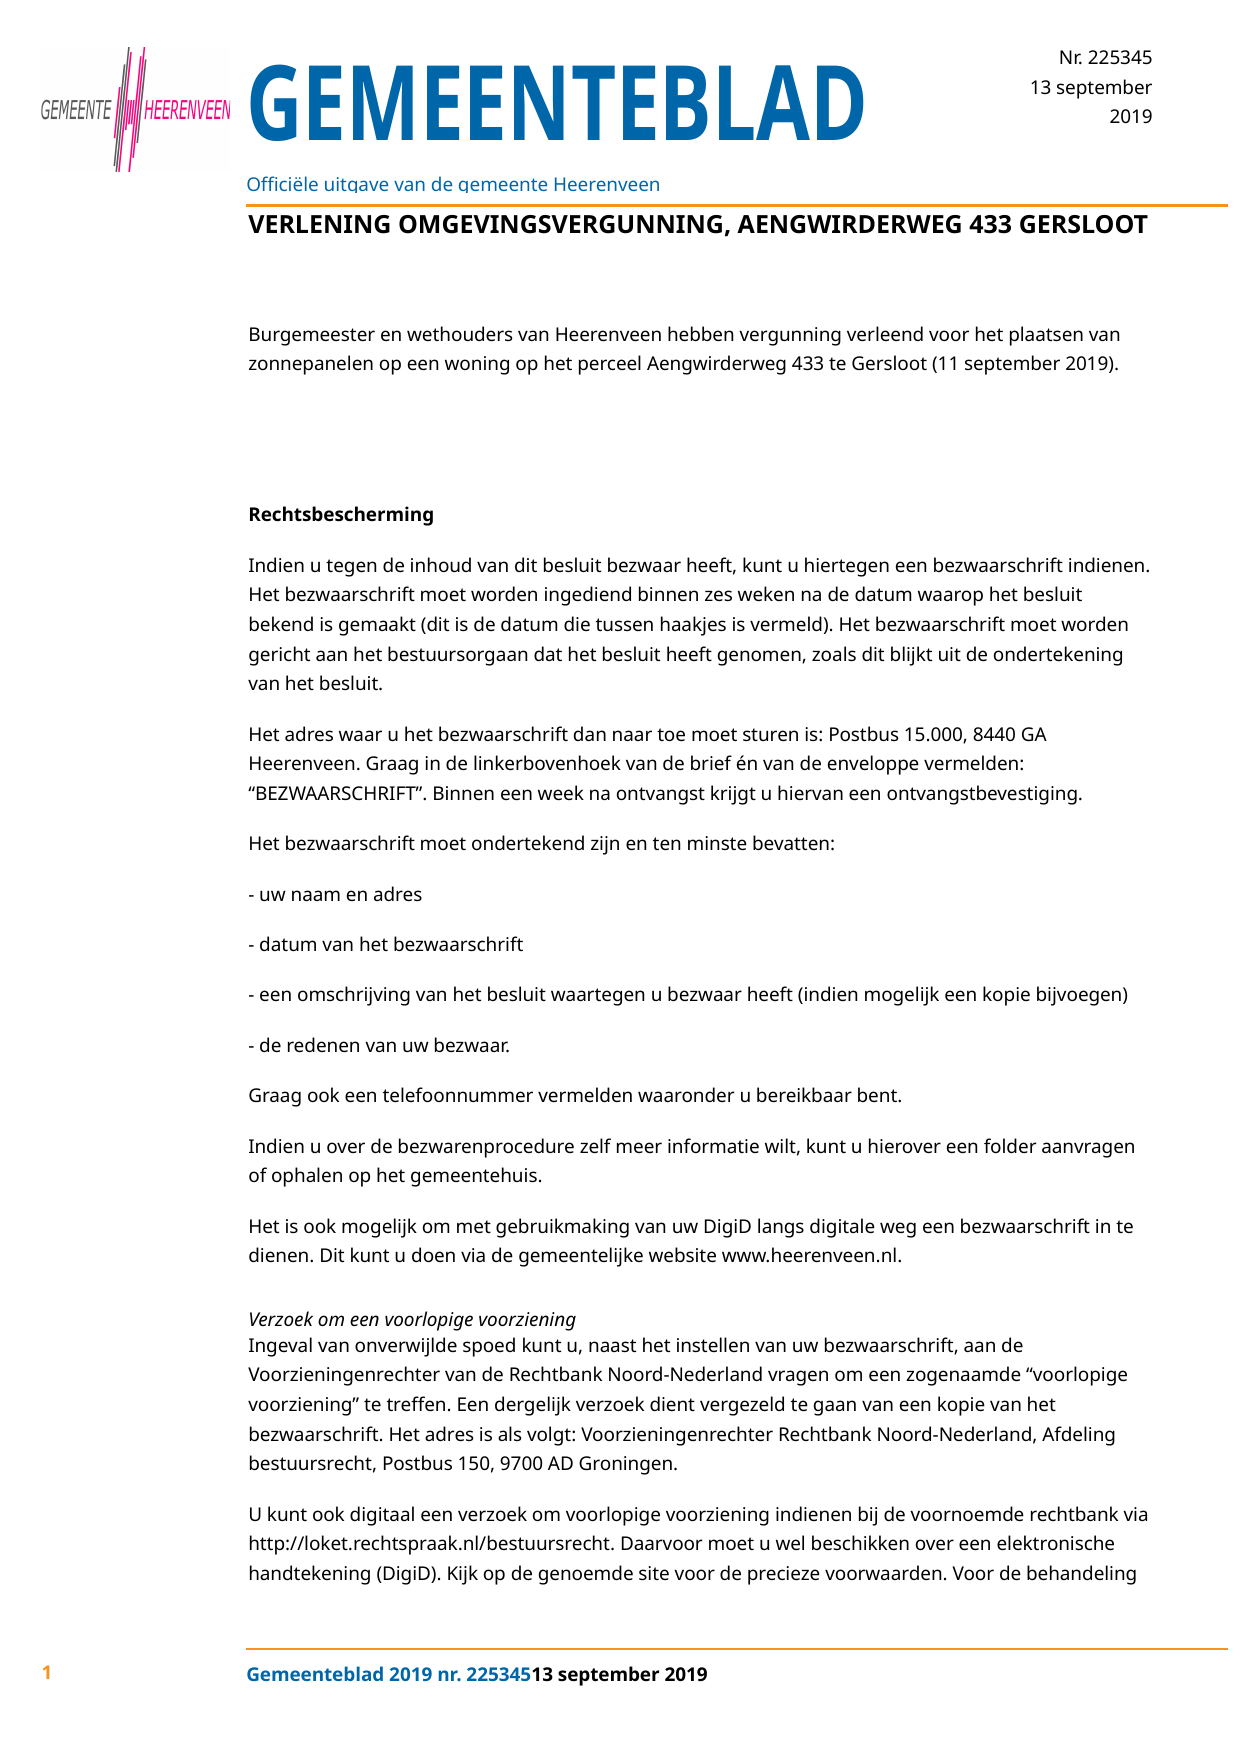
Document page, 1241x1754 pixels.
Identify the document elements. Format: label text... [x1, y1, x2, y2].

text Ingeval van onverwijlde spoed kunt u, naast het instellen van uw bezwaarschrift, aan de Voorzieningenrechter van de Rechtbank Noord-Nederland vragen om een zogenaamde “voorlopige voorziening” te treffen. Een dergelijk verzoek dient vergezeld te gaan van een kopie van het bezwaarschrift. Het adres is als volgt: Voorzieningenrechter Rechtbank Noord-Nederland, Afdeling bestuursrecht, Postbus 150, 9700 AD Groningen. [248, 1332, 1152, 1476]
text Burgemeester en wethouders van Heerenveen hebben vergunning verleend voor het plaatsen van zonnepanelen op een woning op het perceel Aengwirderweg 433 te Gersloot (11 september 2019). [248, 321, 1152, 376]
text Graag ook een telefoonnummer vermelden waaronder u bereikbaar bent. [248, 1082, 1152, 1108]
text Rechtsbescherming [248, 502, 1152, 527]
text Het adres waar u het bezwaarschrift dan naar toe moet sturen is: Postbus 15.000, 8440 GA Heerenveen. Graag in de linkerbovenhoek van de brief én van de enveloppe vermelden: “BEZWAARSCHRIFT”. Binnen een week na ontvangst krijgt u hiervan een ontvangstbevestiging. [248, 721, 1152, 806]
text VERLENING OMGEVINGSVERGUNNING, AENGWIRDERWEG 433 GERSLOOT [248, 207, 1152, 241]
text Het is ook mogelijk om met gebruikmaking van uw DigiD langs digitale weg een bezwaarschrift in te dienen. Dit kunt u doen via de gemeentelijke website www.heerenveen.nl. [248, 1213, 1152, 1268]
text - de redenen van uw bezwaar. [248, 1032, 1152, 1058]
text - een omschrijving van het besluit waartegen u bezwaar heeft (indien mogelijk een kopie bijvoegen) [248, 982, 1152, 1007]
text Indien u over de bezwarenprocedure zelf meer informatie wilt, kunt u hierover een folder aanvragen of ophalen op het gemeentehuis. [248, 1133, 1152, 1188]
text - datum van het bezwaarschrift [248, 931, 1152, 957]
text Het bezwaarschrift moet ondertekend zijn en ten minste bevatten: [248, 830, 1152, 856]
picture [41, 47, 231, 172]
text - uw naam en adres [248, 881, 1152, 906]
text Verzoek om een voorlopige voorziening [248, 1306, 1152, 1332]
text Indien u tegen de inhoud van dit besluit bezwaar heeft, kunt u hiertegen een bezwaarschrift indienen. Het bezwaarschrift moet worden ingediend binnen zes weken na de datum waarop het besluit bekend is gemaakt (dit is de datum die tussen haakjes is vermeld). Het bezwaarschrift moet worden gericht aan het bestuursorgaan dat het besluit heeft genomen, zoals dit blijkt uit de ondertekening van het besluit. [248, 552, 1152, 696]
text U kunt ook digitaal een verzoek om voorlopige voorziening indienen bij de voornoemde rechtbank via http://loket.rechtspraak.nl/bestuursrecht. Daarvoor moet u wel beschikken over een elektronische handtekening (DigiD). Kijk op de genoemde site voor de precieze voorwaarden. Voor de behandeling [248, 1501, 1152, 1586]
